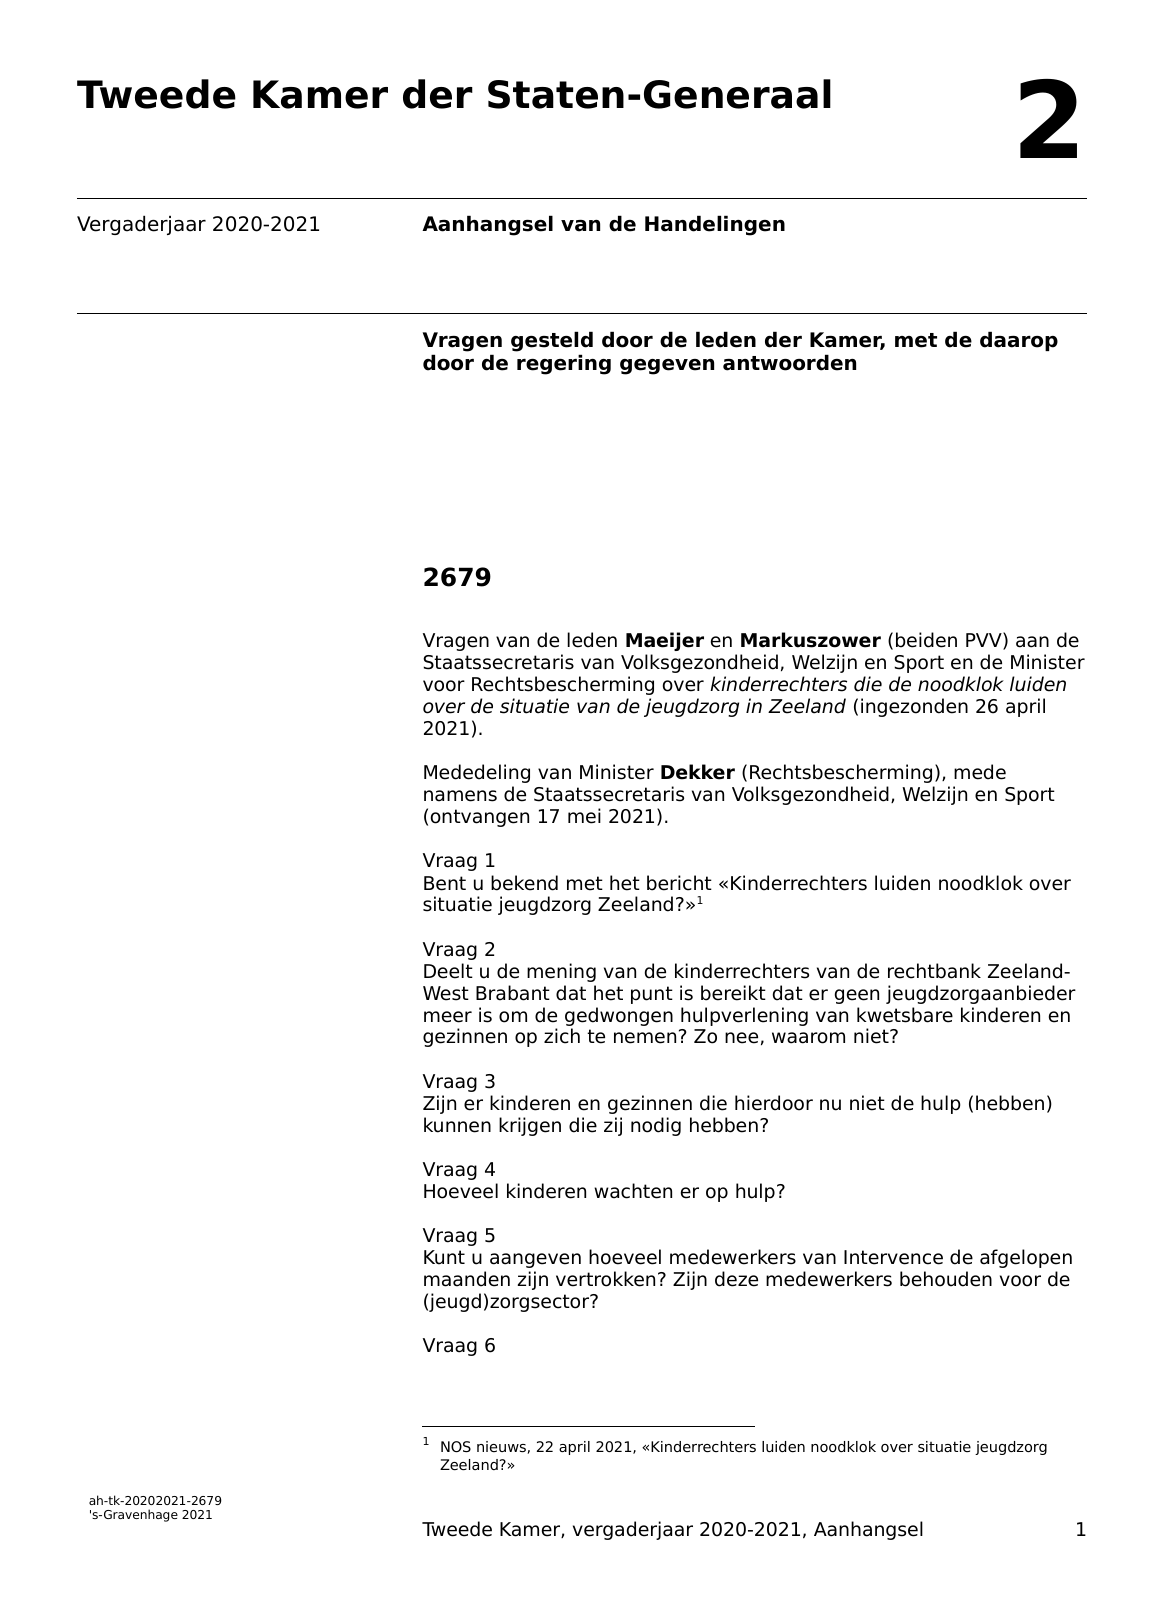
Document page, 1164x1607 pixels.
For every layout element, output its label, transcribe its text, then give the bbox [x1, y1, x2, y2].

text Mededeling van Minister Dekker (Rechtsbescherming), mede namens de Staatssecretaris van Volksgezondheid, Welzijn en Sport (ontvangen 17 mei 2021). [422, 762, 1087, 828]
text Kunt u aangeven hoeveel medewerkers van Intervence de afgelopen maanden zijn vertrokken? Zijn deze medewerkers behouden voor de (jeugd)zorgsector? [422, 1247, 1087, 1313]
text ah-tk-20202021-2679 [88, 1494, 323, 1508]
text Vraag 5 [422, 1225, 1087, 1247]
text Zijn er kinderen en gezinnen die hierdoor nu niet de hulp (hebben) kunnen krijgen die zij nodig hebben? [422, 1093, 1087, 1137]
text 's-Gravenhage 2021 [88, 1508, 323, 1522]
text Bent u bekend met het bericht «Kinderrechters luiden noodklok over situatie jeugdzorg Zeeland?» [422, 872, 1087, 916]
table_cell [77, 314, 422, 375]
table_cell Vergaderjaar 2020-2021 [77, 199, 422, 313]
text 2679 [422, 563, 1087, 592]
table_cell Aanhangsel van de Handelingen [422, 199, 1087, 313]
text NOS nieuws, 22 april 2021, «Kinderrechters luiden noodklok over situatie jeugdzorg Zeeland?» [422, 1435, 1087, 1474]
text Vraag 6 [422, 1335, 1087, 1357]
text Deelt u de mening van de kinderrechters van de rechtbank Zeeland-West Brabant dat het punt is bereikt dat er geen jeugdzorgaanbieder meer is om de gedwongen hulpverlening van kwetsbare kinderen en gezinnen op zich te nemen? Zo nee, waarom niet? [422, 961, 1087, 1048]
text Vraag 4 [422, 1159, 1087, 1181]
text Vragen van de leden Maeijer en Markuszower (beiden PVV) aan de Staatssecretaris van Volksgezondheid, Welzijn en Sport en de Minister voor Rechtsbescherming over kinderrechters die de noodklok luiden over de situatie van de jeugdzorg in Zeeland (ingezonden 26 april 2021). [422, 630, 1087, 740]
text Vraag 1 [422, 850, 1087, 872]
table_header 2 [886, 59, 1087, 198]
text Vraag 3 [422, 1071, 1087, 1093]
text Hoeveel kinderen wachten er op hulp? [422, 1181, 1087, 1203]
table_header Tweede Kamer der Staten-Generaal [77, 59, 886, 198]
text Vraag 2 [422, 938, 1087, 961]
table_cell Vragen gesteld door de leden der Kamer, met de daarop door de regering gegeven antwoorden [422, 314, 1087, 375]
